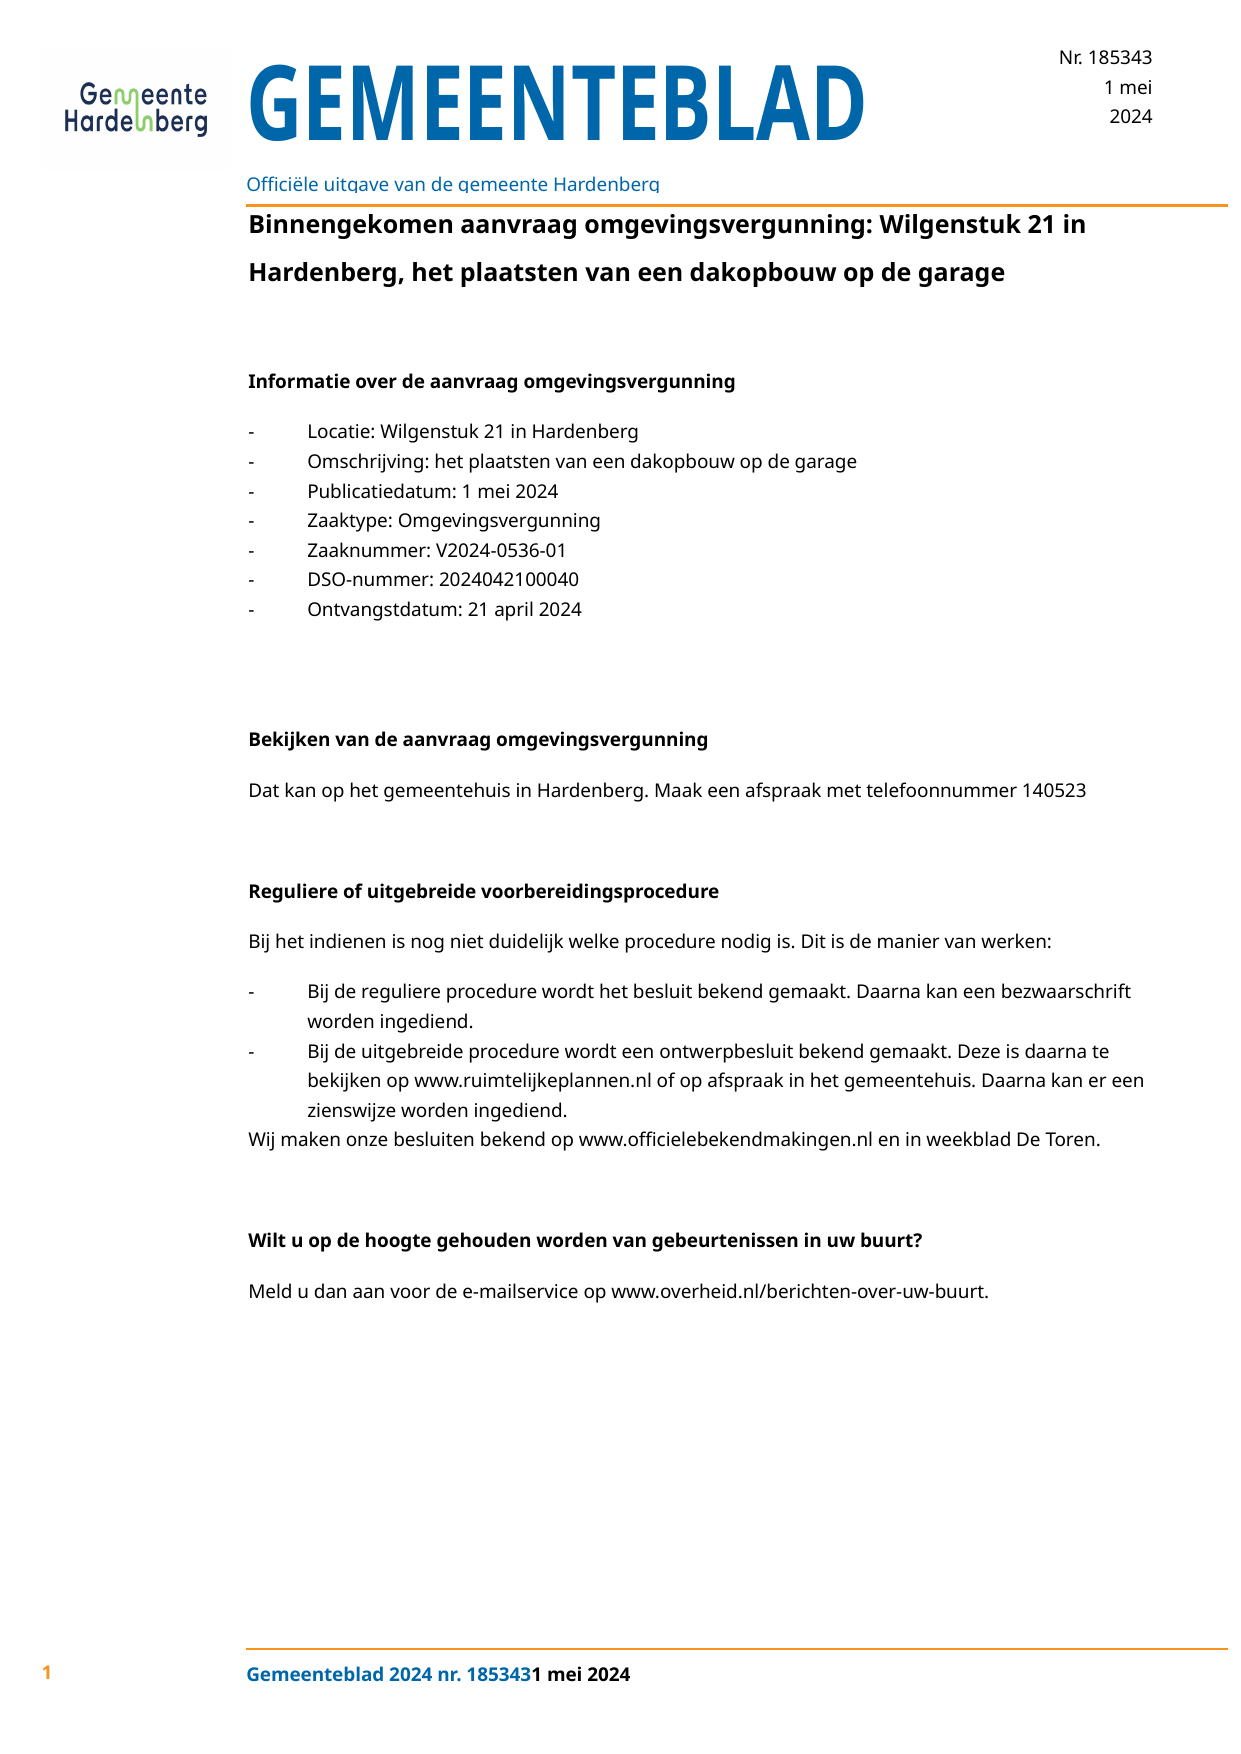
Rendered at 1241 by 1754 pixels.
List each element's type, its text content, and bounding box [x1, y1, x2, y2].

picture [41, 47, 231, 172]
text Dat kan op het gemeentehuis in Hardenberg. Maak een afspraak met telefoonnummer 140523 [248, 777, 1152, 803]
list Zaaknummer: V2024-0536-01 [248, 537, 1152, 563]
text Wij maken onze besluiten bekend op www.officielebekendmakingen.nl en in weekblad De Toren. [248, 1127, 1152, 1152]
list Omschrijving: het plaatsten van een dakopbouw op de garage [248, 448, 1152, 474]
text Informatie over de aanvraag omgevingsvergunning [248, 368, 1152, 394]
list Locatie: Wilgenstuk 21 in Hardenberg [248, 419, 1152, 444]
list Ontvangstdatum: 21 april 2024 [248, 596, 1152, 622]
text Bekijken van de aanvraag omgevingsvergunning [248, 727, 1152, 752]
list Publicatiedatum: 1 mei 2024 [248, 478, 1152, 504]
text Reguliere of uitgebreide voorbereidingsprocedure [248, 878, 1152, 904]
text Bij het indienen is nog niet duidelijk welke procedure nodig is. Dit is de manier van werken: [248, 928, 1152, 954]
list DSO-nummer: 2024042100040 [248, 567, 1152, 592]
list Zaaktype: Omgevingsvergunning [248, 507, 1152, 533]
list Bij de uitgebreide procedure wordt een ontwerpbesluit bekend gemaakt. Deze is daarna te bekijken op www.ruimtelijkeplannen.nl of op afspraak in het gemeentehuis. Daarna kan er een zienswijze worden ingediend. [248, 1038, 1152, 1123]
text Wilt u op de hoogte gehouden worden van gebeurtenissen in uw buurt? [248, 1227, 1152, 1253]
text Meld u dan aan voor de e-mailservice op www.overheid.nl/berichten-over-uw-buurt. [248, 1278, 1152, 1304]
list Bij de reguliere procedure wordt het besluit bekend gemaakt. Daarna kan een bezwaarschrift worden ingediend. [248, 979, 1152, 1034]
text Binnengekomen aanvraag omgevingsvergunning: Wilgenstuk 21 in Hardenberg, het plaatsten van een dakopbouw op de garage [248, 207, 1152, 288]
